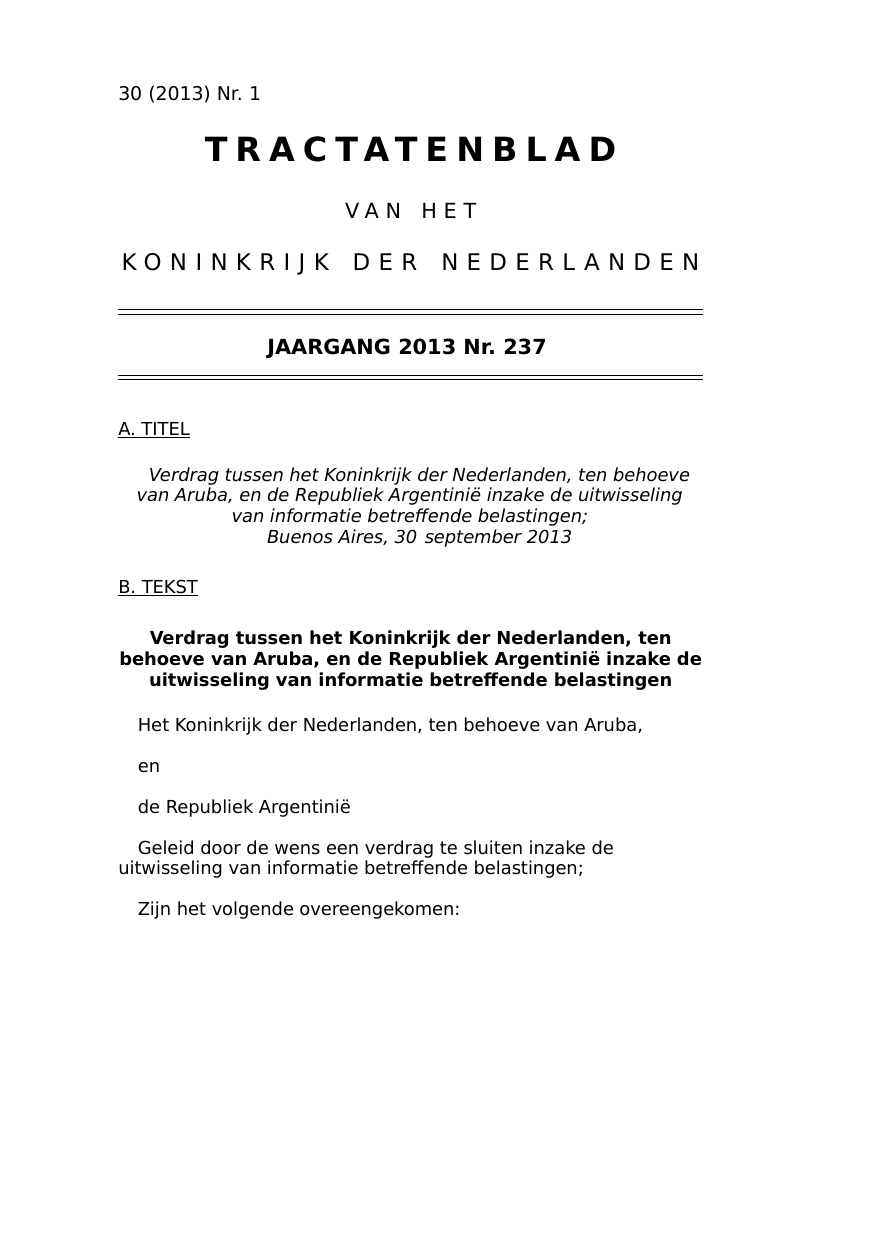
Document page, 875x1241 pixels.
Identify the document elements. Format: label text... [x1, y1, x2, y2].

text Het Koninkrijk der Nederlanden, ten behoeve van Aruba, [118, 715, 703, 736]
text Geleid door de wens een verdrag te sluiten inzake de uitwisseling van informatie betreffende belastingen; [118, 837, 703, 879]
text en [118, 756, 703, 777]
subtitle B. TEKST [118, 577, 703, 598]
text Buenos Aires, 30 september 2013 [118, 527, 703, 547]
text VAN HET [118, 199, 703, 223]
text KONINKRIJK DER NEDERLANDEN [118, 249, 703, 276]
text 30 (2013) Nr. 1 [118, 83, 703, 105]
text Zijn het volgende overeengekomen: [118, 899, 703, 920]
text TRACTATENBLAD [118, 130, 703, 169]
text de Republiek Argentinië [118, 797, 703, 817]
text JAARGANG 2013 Nr. 237 [118, 335, 703, 359]
subtitle Verdrag tussen het Koninkrijk der Nederlanden, ten behoeve van Aruba, en de Republiek Argentinië inzake de uitwisseling van informatie betreffende belastingen [118, 628, 703, 690]
subtitle A. TITEL [118, 419, 703, 439]
text Verdrag tussen het Koninkrijk der Nederlanden, ten behoeve van Aruba, en de Republiek Argentinië inzake de uitwisseling van informatie betreffende belastingen; [118, 464, 703, 527]
